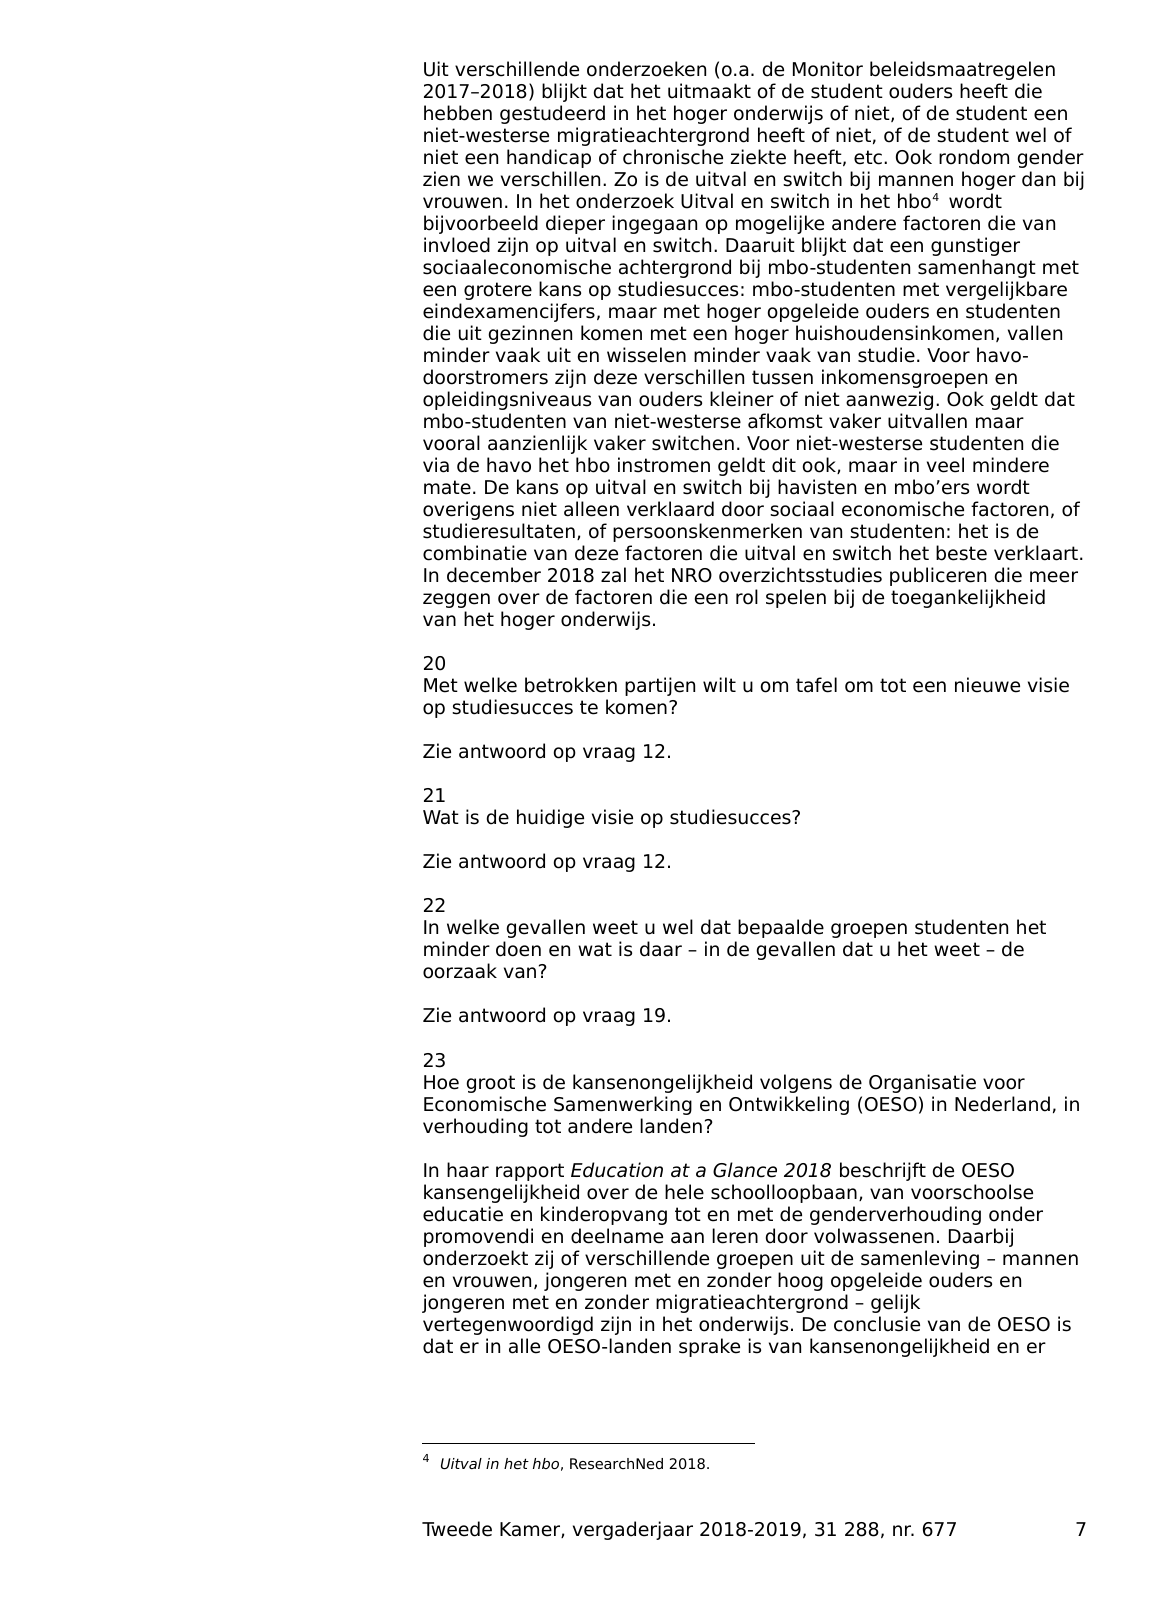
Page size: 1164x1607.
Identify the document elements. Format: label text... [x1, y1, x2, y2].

text Hoe groot is de kansenongelijkheid volgens de Organisatie voor Economische Samenwerking en Ontwikkeling (OESO) in Nederland, in verhouding tot andere landen? [422, 1072, 1087, 1137]
text 23 [422, 1049, 1087, 1072]
text 20 [422, 653, 1087, 675]
text 22 [422, 895, 1087, 917]
text Zie antwoord op vraag 19. [422, 1005, 1087, 1027]
text Met welke betrokken partijen wilt u om tafel om tot een nieuwe visie op studiesucces te komen? [422, 675, 1087, 719]
text Wat is de huidige visie op studiesucces? [422, 807, 1087, 829]
text In welke gevallen weet u wel dat bepaalde groepen studenten het minder doen en wat is daar – in de gevallen dat u het weet – de oorzaak van? [422, 917, 1087, 983]
text Uitval in het hbo, ResearchNed 2018. [422, 1452, 1087, 1474]
text In haar rapport Education at a Glance 2018 beschrijft de OESO kansengelijkheid over de hele schoolloopbaan, van voorschoolse educatie en kinderopvang tot en met de genderverhouding onder promovendi en deelname aan leren door volwassenen. Daarbij onderzoekt zij of verschillende groepen uit de samenleving – mannen en vrouwen, jongeren met en zonder hoog opgeleide ouders en jongeren met en zonder migratieachtergrond – gelijk vertegenwoordigd zijn in het onderwijs. De conclusie van de OESO is dat er in alle OESO-landen sprake is van kansenongelijkheid en er [422, 1160, 1087, 1357]
text 21 [422, 785, 1087, 807]
text Zie antwoord op vraag 12. [422, 851, 1087, 873]
text Zie antwoord op vraag 12. [422, 741, 1087, 763]
text Uit verschillende onderzoeken (o.a. de Monitor beleidsmaatregelen 2017–2018) blijkt dat het uitmaakt of de student ouders heeft die hebben gestudeerd in het hoger onderwijs of niet, of de student een niet-westerse migratieachtergrond heeft of niet, of de student wel of niet een handicap of chronische ziekte heeft, etc. Ook rondom gender zien we verschillen. Zo is de uitval en switch bij mannen hoger dan bij vrouwen. In het onderzoek Uitval en switch in het hbo wordt bijvoorbeeld dieper ingegaan op mogelijke andere factoren die van invloed zijn op uitval en switch. Daaruit blijkt dat een gunstiger sociaaleconomische achtergrond bij mbo-studenten samenhangt met een grotere kans op studiesucces: mbo-studenten met vergelijkbare eindexamencijfers, maar met hoger opgeleide ouders en studenten die uit gezinnen komen met een hoger huishoudensinkomen, vallen minder vaak uit en wisselen minder vaak van studie. Voor havo-doorstromers zijn deze verschillen tussen inkomensgroepen en opleidingsniveaus van ouders kleiner of niet aanwezig. Ook geldt dat mbo-studenten van niet-westerse afkomst vaker uitvallen maar vooral aanzienlijk vaker switchen. Voor niet-westerse studenten die via de havo het hbo instromen geldt dit ook, maar in veel mindere mate. De kans op uitval en switch bij havisten en mbo’ers wordt overigens niet alleen verklaard door sociaal economische factoren, of studieresultaten, of persoonskenmerken van studenten: het is de combinatie van deze factoren die uitval en switch het beste verklaart. In december 2018 zal het NRO overzichtsstudies publiceren die meer zeggen over de factoren die een rol spelen bij de toegankelijkheid van het hoger onderwijs. [422, 59, 1087, 631]
